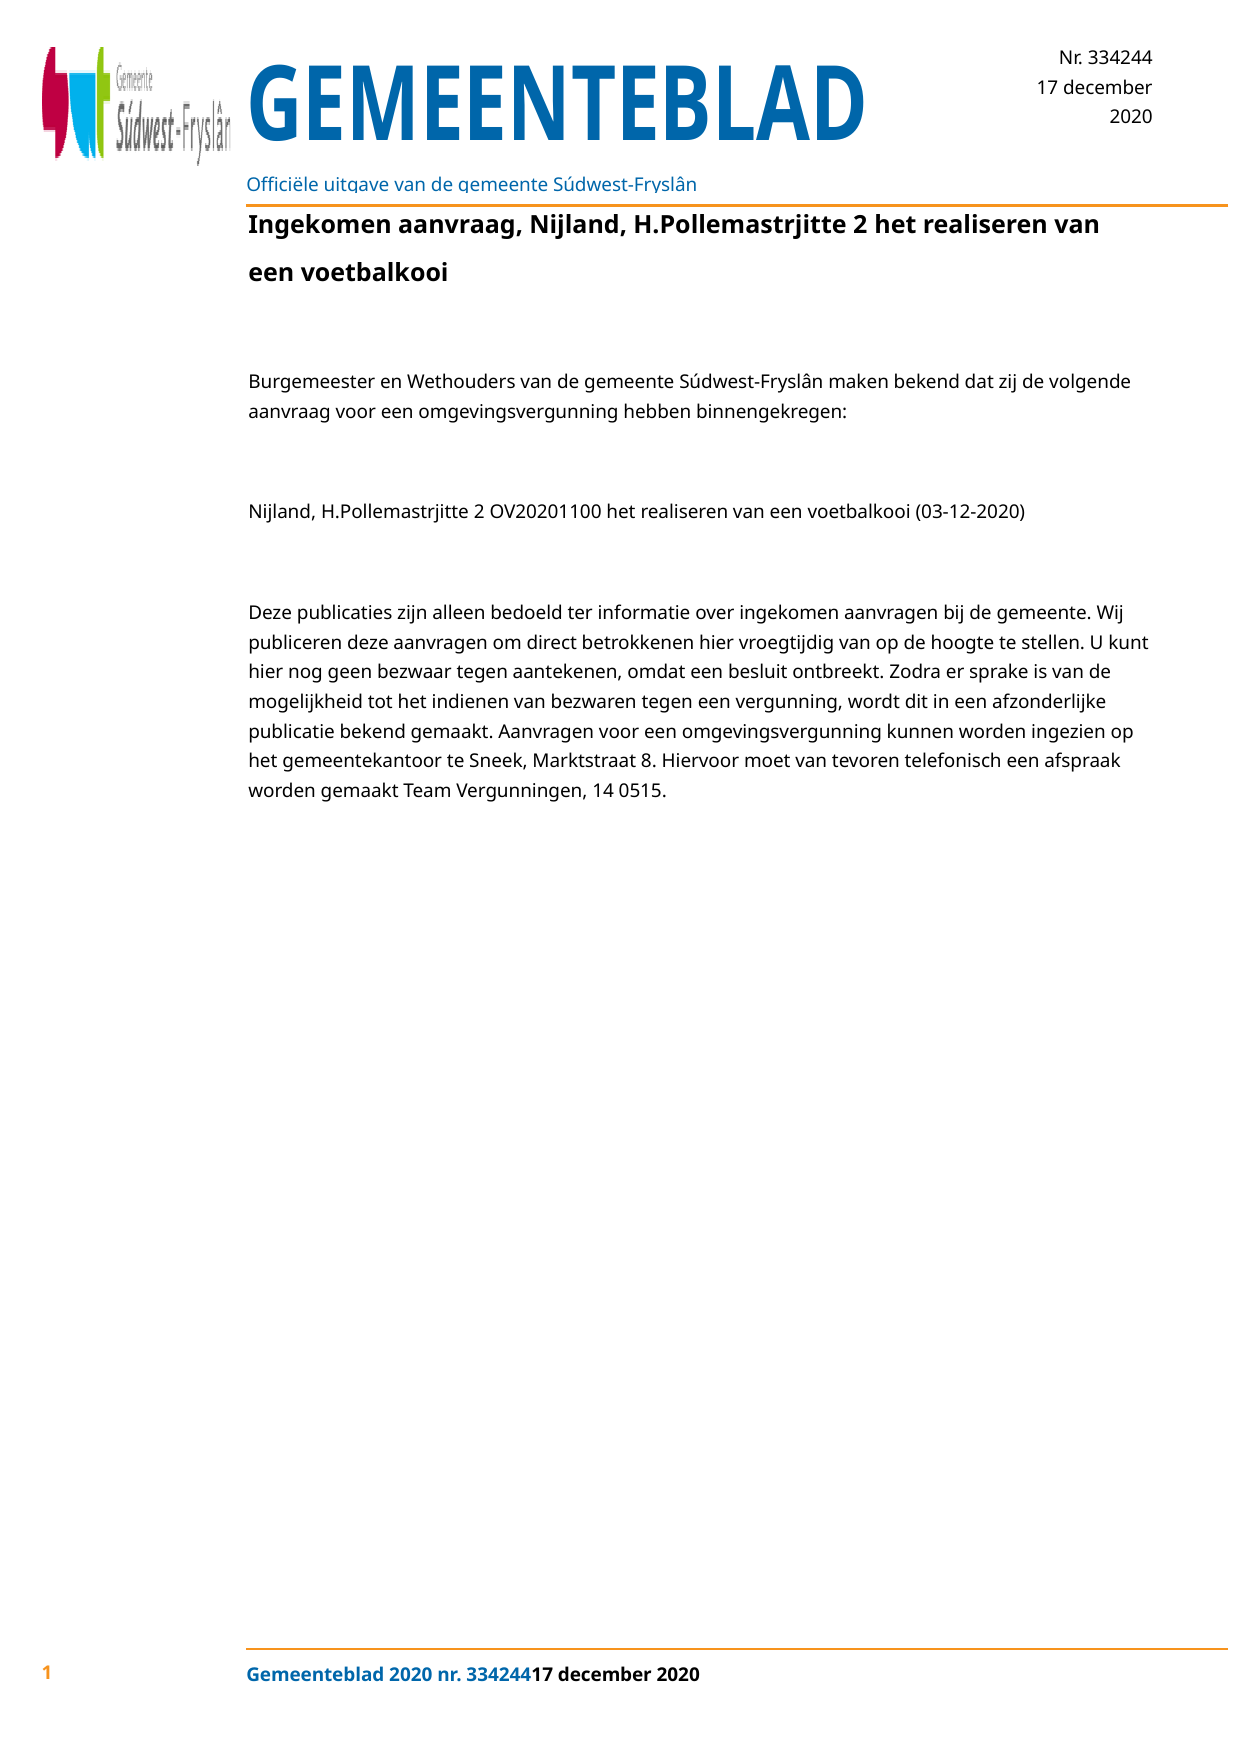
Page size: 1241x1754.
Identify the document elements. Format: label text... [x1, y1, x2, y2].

picture [41, 47, 231, 172]
text Nijland, H.Pollemastrjitte 2 OV20201100 het realiseren van een voetbalkooi (03-12-2020) [248, 499, 1152, 524]
text Burgemeester en Wethouders van de gemeente Súdwest-Fryslân maken bekend dat zij de volgende aanvraag voor een omgevingsvergunning hebben binnengekregen: [248, 368, 1152, 424]
text Deze publicaties zijn alleen bedoeld ter informatie over ingekomen aanvragen bij de gemeente. Wij publiceren deze aanvragen om direct betrokkenen hier vroegtijdig van op de hoogte te stellen. U kunt hier nog geen bezwaar tegen aantekenen, omdat een besluit ontbreekt. Zodra er sprake is van de mogelijkheid tot het indienen van bezwaren tegen een vergunning, wordt dit in een afzonderlijke publicatie bekend gemaakt. Aanvragen voor een omgevingsvergunning kunnen worden ingezien op het gemeentekantoor te Sneek, Marktstraat 8. Hiervoor moet van tevoren telefonisch een afspraak worden gemaakt Team Vergunningen, 14 0515. [248, 599, 1152, 803]
text Ingekomen aanvraag, Nijland, H.Pollemastrjitte 2 het realiseren van een voetbalkooi [248, 207, 1152, 288]
